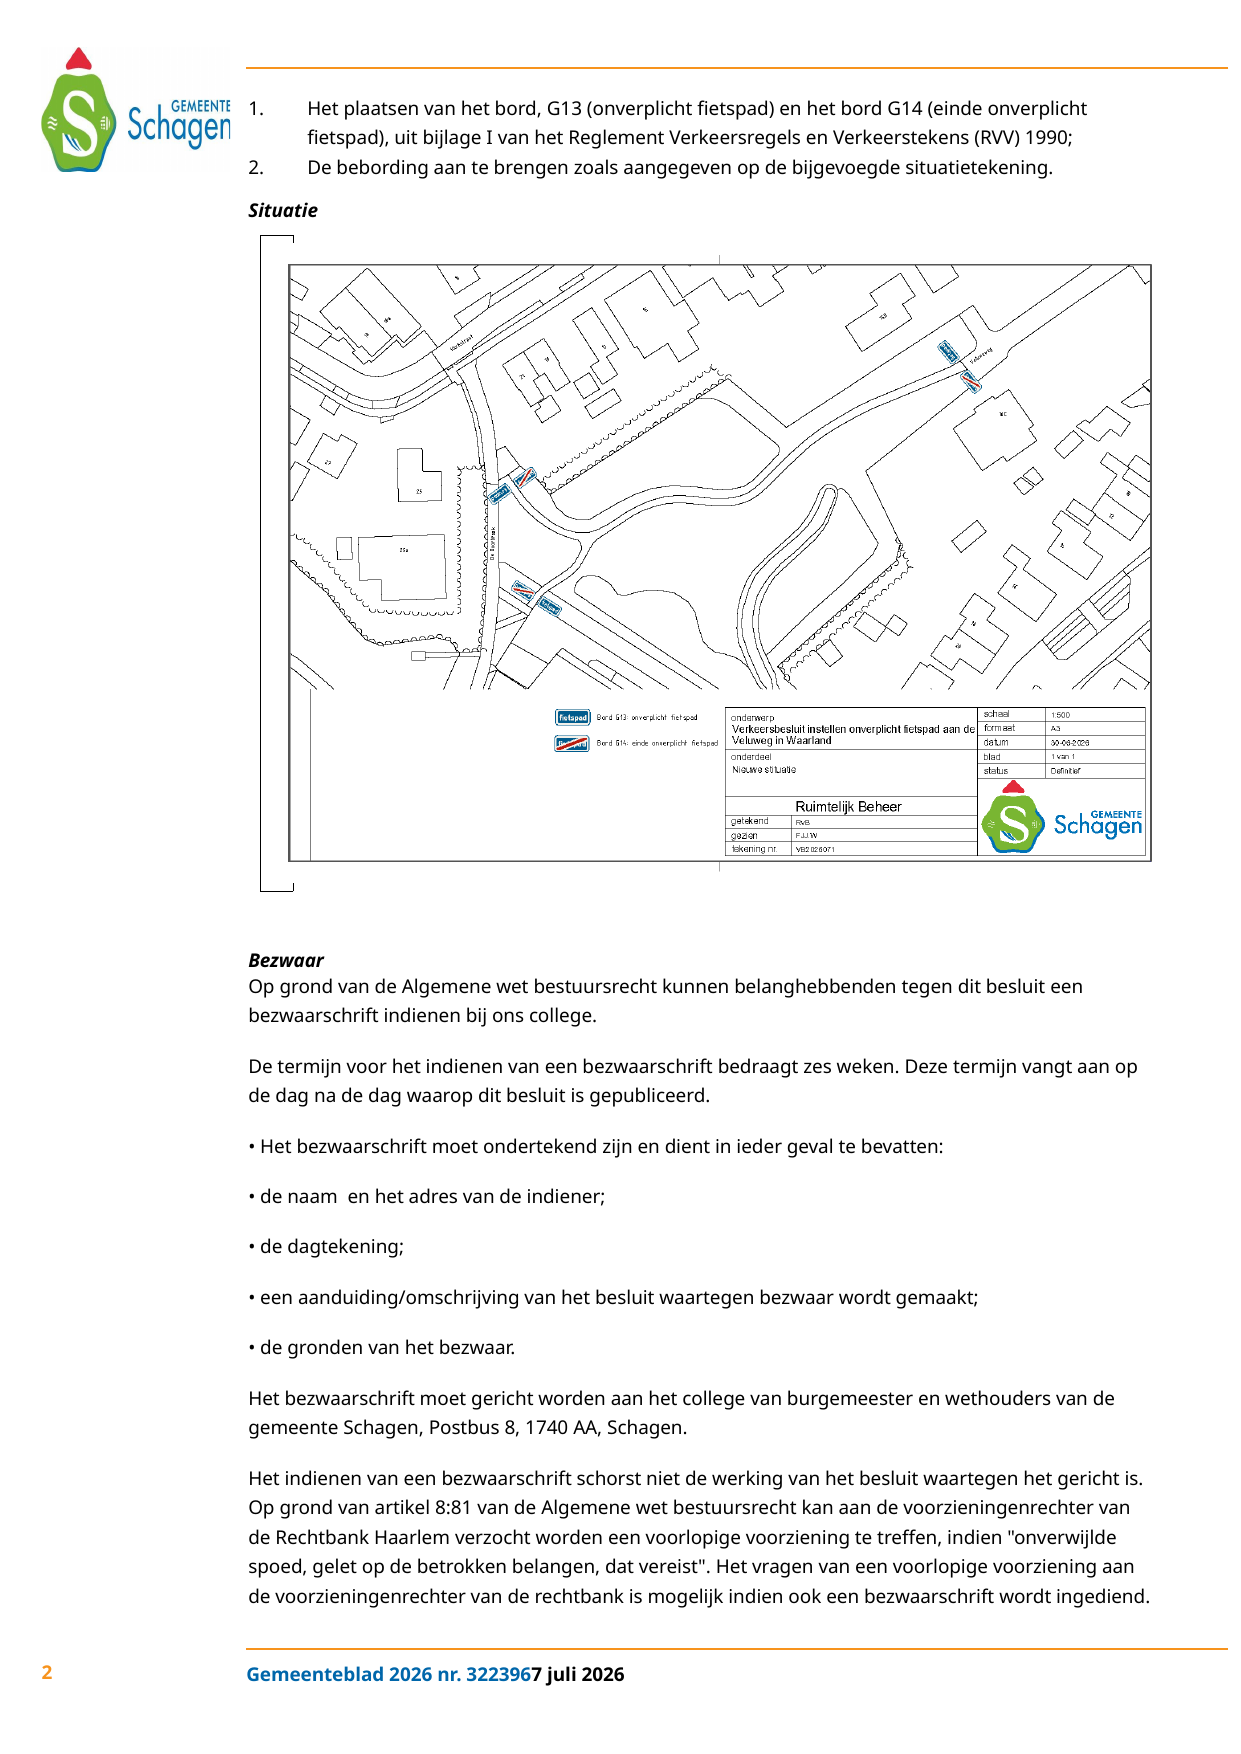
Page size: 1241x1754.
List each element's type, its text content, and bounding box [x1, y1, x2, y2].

text Het bezwaarschrift moet gericht worden aan het college van burgemeester en wethouders van de gemeente Schagen, Postbus 8, 1740 AA, Schagen. [248, 1385, 1152, 1440]
text Het indienen van een bezwaarschrift schorst niet de werking van het besluit waartegen het gericht is. Op grond van artikel 8:81 van de Algemene wet bestuursrecht kan aan de voorzieningenrechter van de Rechtbank Haarlem verzocht worden een voorlopige voorziening te treffen, indien "onverwijlde spoed, gelet op de betrokken belangen, dat vereist". Het vragen van een voorlopige voorziening aan de voorzieningenrechter van de rechtbank is mogelijk indien ook een bezwaarschrift wordt ingediend. [248, 1465, 1152, 1609]
list Het plaatsen van het bord, G13 (onverplicht fietspad) en het bord G14 (einde onverplicht fietspad), uit bijlage I van het Reglement Verkeersregels en Verkeerstekens (RVV) 1990; [248, 95, 1152, 150]
text • de naam en het adres van de indiener; [248, 1183, 1152, 1209]
text • de gronden van het bezwaar. [248, 1334, 1152, 1360]
list De bebording aan te brengen zoals aangegeven op de bijgevoegde situatietekening. [248, 154, 1152, 180]
text Situatie [248, 197, 1152, 223]
text De termijn voor het indienen van een bezwaarschrift bedraagt zes weken. Deze termijn vangt aan op de dag na de dag waarop dit besluit is gepubliceerd. [248, 1053, 1152, 1108]
text Op grond van de Algemene wet bestuursrecht kunnen belanghebbenden tegen dit besluit een bezwaarschrift indienen bij ons college. [248, 973, 1152, 1028]
text • Het bezwaarschrift moet ondertekend zijn en dient in ieder geval te bevatten: [248, 1133, 1152, 1158]
text • een aanduiding/omschrijving van het besluit waartegen bezwaar wordt gemaakt; [248, 1284, 1152, 1310]
text • de dagtekening; [248, 1234, 1152, 1259]
text Bezwaar [248, 947, 1152, 973]
picture [268, 243, 1173, 883]
picture [41, 47, 231, 172]
